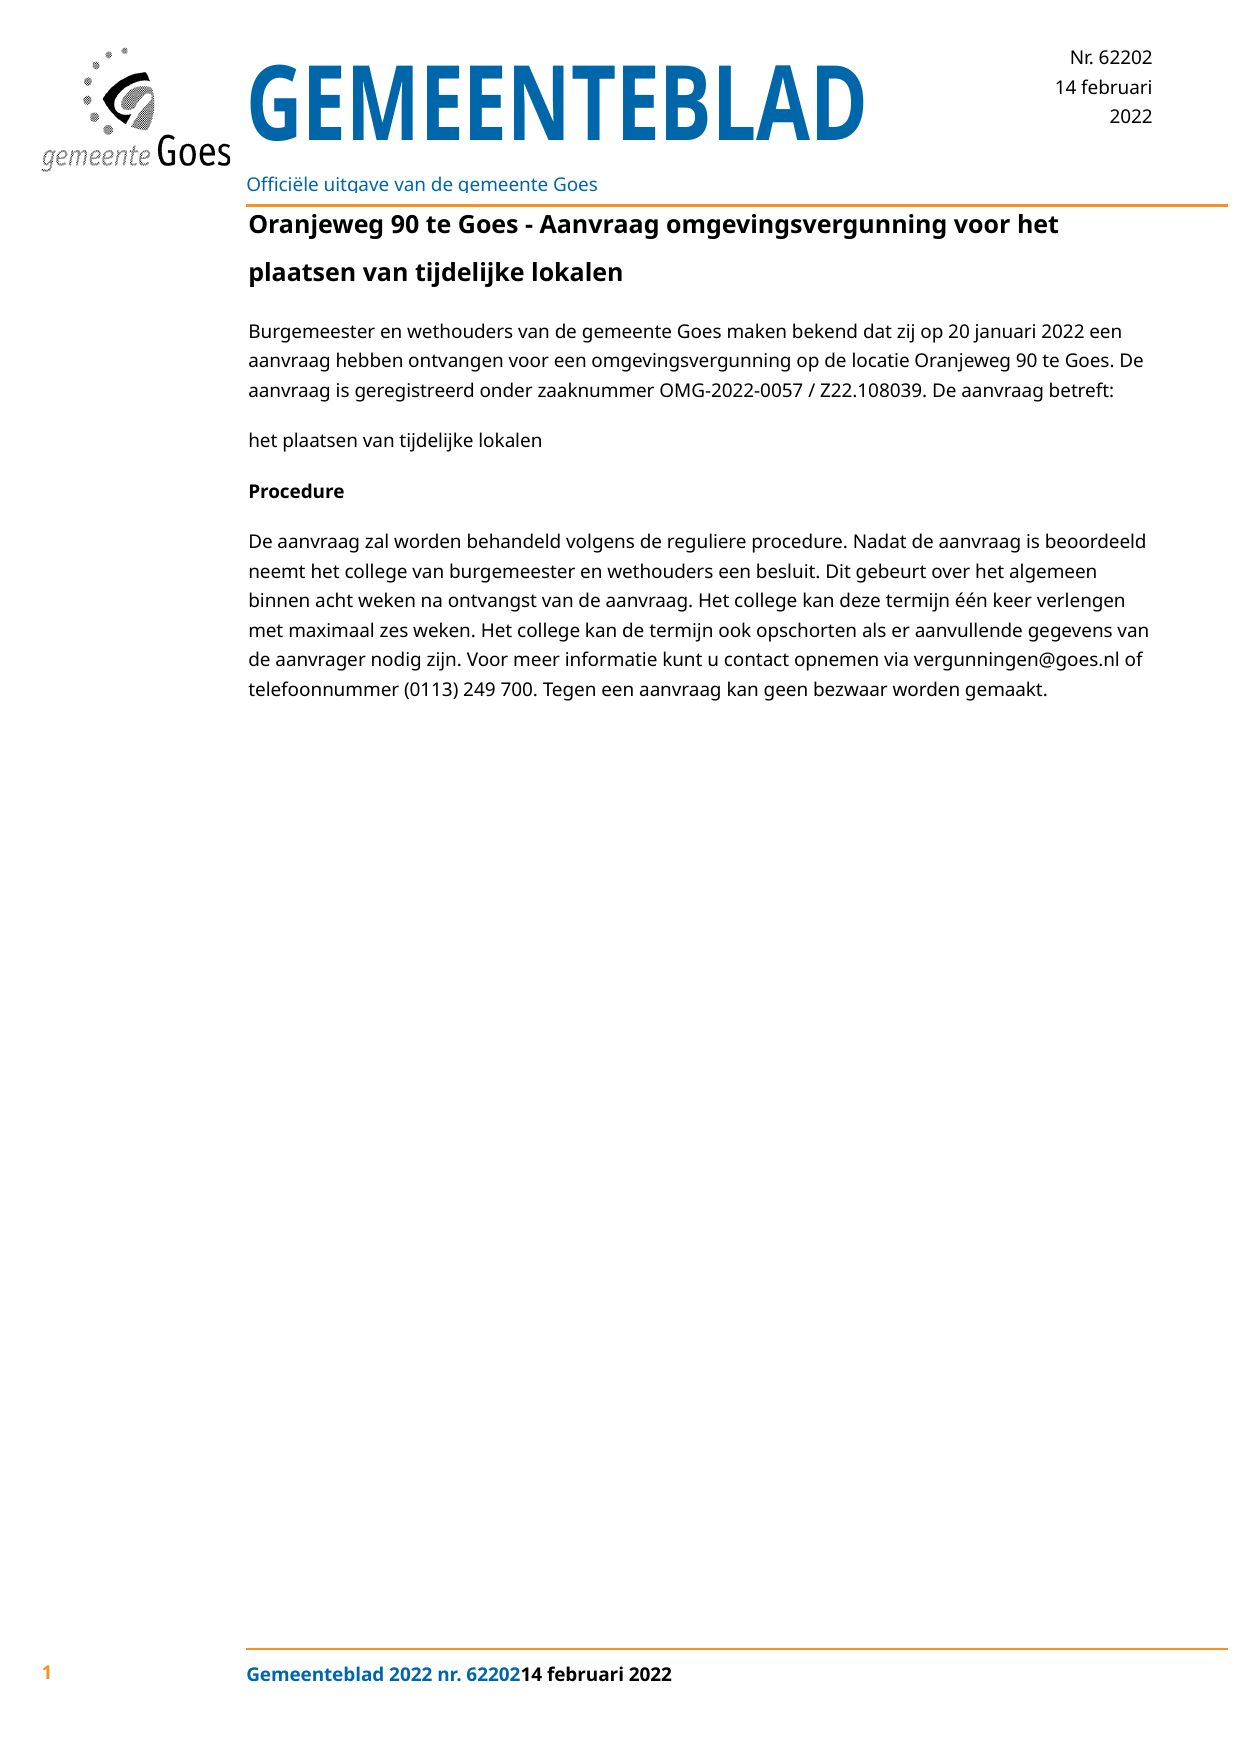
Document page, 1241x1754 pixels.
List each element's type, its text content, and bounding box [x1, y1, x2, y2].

text De aanvraag zal worden behandeld volgens de reguliere procedure. Nadat de aanvraag is beoordeeld neemt het college van burgemeester en wethouders een besluit. Dit gebeurt over het algemeen binnen acht weken na ontvangst van de aanvraag. Het college kan deze termijn één keer verlengen met maximaal zes weken. Het college kan de termijn ook opschorten als er aanvullende gegevens van de aanvrager nodig zijn. Voor meer informatie kunt u contact opnemen via vergunningen@goes.nl of telefoonnummer (0113) 249 700. Tegen een aanvraag kan geen bezwaar worden gemaakt. [248, 528, 1152, 702]
text het plaatsen van tijdelijke lokalen [248, 427, 1152, 453]
text Procedure [248, 478, 1152, 504]
picture [41, 47, 231, 172]
text Burgemeester en wethouders van de gemeente Goes maken bekend dat zij op 20 januari 2022 een aanvraag hebben ontvangen voor een omgevingsvergunning op de locatie Oranjeweg 90 te Goes. De aanvraag is geregistreerd onder zaaknummer OMG-2022-0057 / Z22.108039. De aanvraag betreft: [248, 318, 1152, 403]
text Oranjeweg 90 te Goes - Aanvraag omgevingsvergunning voor het plaatsen van tijdelijke lokalen [248, 207, 1152, 288]
